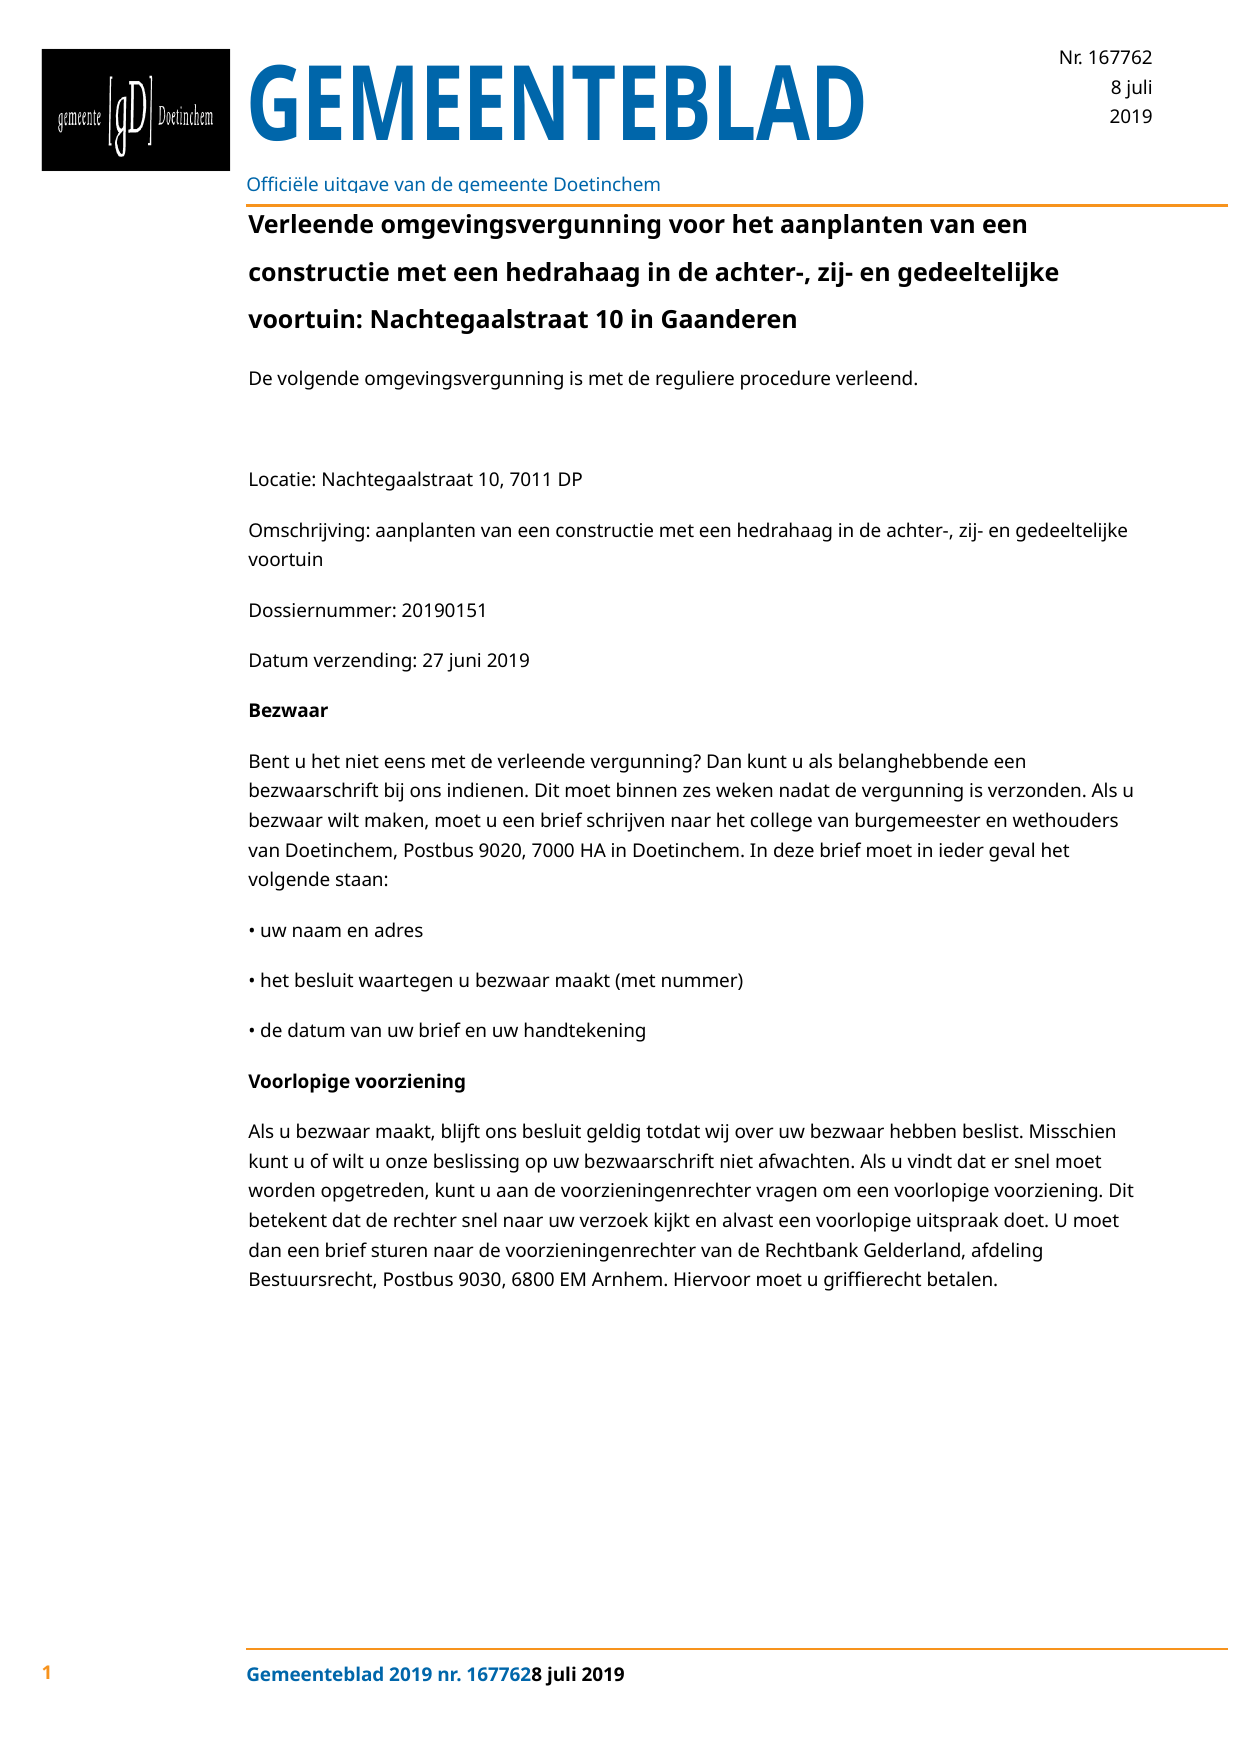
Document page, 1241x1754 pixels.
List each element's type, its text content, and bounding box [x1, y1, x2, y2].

text De volgende omgevingsvergunning is met de reguliere procedure verleend. [248, 366, 1152, 391]
picture [41, 47, 231, 172]
text Datum verzending: 27 juni 2019 [248, 647, 1152, 673]
text • de datum van uw brief en uw handtekening [248, 1018, 1152, 1043]
text Bent u het niet eens met de verleende vergunning? Dan kunt u als belanghebbende een bezwaarschrift bij ons indienen. Dit moet binnen zes weken nadat de vergunning is verzonden. Als u bezwaar wilt maken, moet u een brief schrijven naar het college van burgemeester en wethouders van Doetinchem, Postbus 9020, 7000 HA in Doetinchem. In deze brief moet in ieder geval het volgende staan: [248, 748, 1152, 892]
text Omschrijving: aanplanten van een constructie met een hedrahaag in de achter-, zij- en gedeeltelijke voortuin [248, 517, 1152, 572]
text Bezwaar [248, 698, 1152, 723]
text Als u bezwaar maakt, blijft ons besluit geldig totdat wij over uw bezwaar hebben beslist. Misschien kunt u of wilt u onze beslissing op uw bezwaarschrift niet afwachten. Als u vindt dat er snel moet worden opgetreden, kunt u aan de voorzieningenrechter vragen om een voorlopige voorziening. Dit betekent dat de rechter snel naar uw verzoek kijkt en alvast een voorlopige uitspraak doet. U moet dan een brief sturen naar de voorzieningenrechter van de Rechtbank Gelderland, afdeling Bestuursrecht, Postbus 9030, 6800 EM Arnhem. Hiervoor moet u griffierecht betalen. [248, 1118, 1152, 1292]
text Locatie: Nachtegaalstraat 10, 7011 DP [248, 466, 1152, 492]
text • het besluit waartegen u bezwaar maakt (met nummer) [248, 967, 1152, 993]
text Dossiernummer: 20190151 [248, 597, 1152, 622]
text Verleende omgevingsvergunning voor het aanplanten van een constructie met een hedrahaag in de achter-, zij- en gedeeltelijke voortuin: Nachtegaalstraat 10 in Gaanderen [248, 207, 1152, 336]
text • uw naam en adres [248, 917, 1152, 942]
text Voorlopige voorziening [248, 1068, 1152, 1094]
